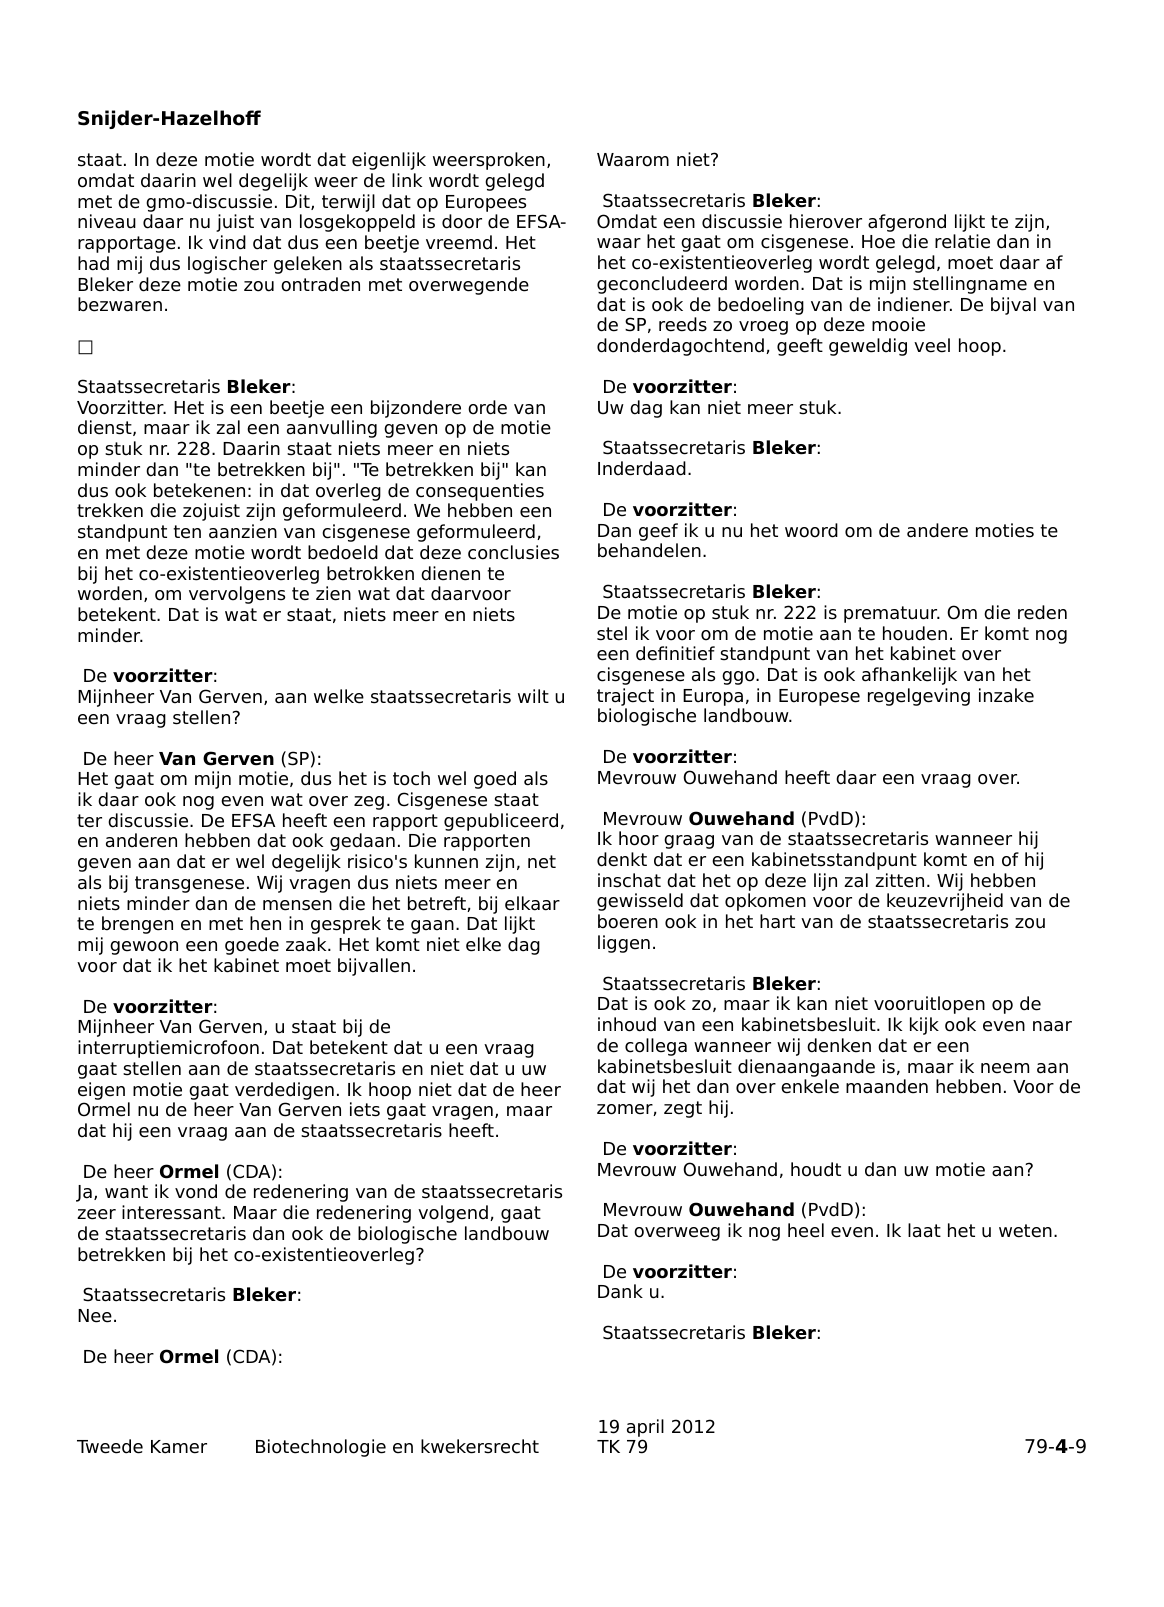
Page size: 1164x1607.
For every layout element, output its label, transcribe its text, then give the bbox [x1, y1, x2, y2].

text Dat overweeg ik nog heel even. Ik laat het u weten. [596, 1221, 1087, 1242]
text De voorzitter: [596, 747, 1087, 768]
text Waarom niet? [596, 150, 1087, 171]
text Staatssecretaris Bleker: [596, 191, 1087, 212]
text Mevrouw Ouwehand (PvdD): [596, 1200, 1087, 1221]
text De motie op stuk nr. 222 is prematuur. Om die reden stel ik voor om de motie aan te houden. Er komt nog een definitief standpunt van het kabinet over cisgenese als ggo. Dat is ook afhankelijk van het traject in Europa, in Europese regelgeving inzake biologische landbouw. [596, 603, 1087, 727]
text Inderdaad. [596, 459, 1087, 480]
text □ [77, 336, 567, 357]
text Staatssecretaris Bleker: [596, 582, 1087, 603]
text De voorzitter: [77, 996, 567, 1017]
text De heer Ormel (CDA): [77, 1347, 567, 1367]
text Mevrouw Ouwehand heeft daar een vraag over. [596, 768, 1087, 788]
text Het gaat om mijn motie, dus het is toch wel goed als ik daar ook nog even wat over zeg. Cisgenese staat ter discussie. De EFSA heeft een rapport gepubliceerd, en anderen hebben dat ook gedaan. Die rapporten geven aan dat er wel degelijk risico's kunnen zijn, net als bij transgenese. Wij vragen dus niets meer en niets minder dan de mensen die het betreft, bij elkaar te brengen en met hen in gesprek te gaan. Dat lijkt mij gewoon een goede zaak. Het komt niet elke dag voor dat ik het kabinet moet bijvallen. [77, 769, 567, 976]
text Ik hoor graag van de staatssecretaris wanneer hij denkt dat er een kabinetsstandpunt komt en of hij inschat dat het op deze lijn zal zitten. Wij hebben gewisseld dat opkomen voor de keuzevrijheid van de boeren ook in het hart van de staatssecretaris zou liggen. [596, 829, 1087, 953]
text De voorzitter: [77, 666, 567, 687]
text Voorzitter. Het is een beetje een bijzondere orde van dienst, maar ik zal een aanvulling geven op de motie op stuk nr. 228. Daarin staat niets meer en niets minder dan "te betrekken bij". "Te betrekken bij" kan dus ook betekenen: in dat overleg de consequenties trekken die zojuist zijn geformuleerd. We hebben een standpunt ten aanzien van cisgenese geformuleerd, en met deze motie wordt bedoeld dat deze conclusies bij het co-existentieoverleg betrokken dienen te worden, om vervolgens te zien wat dat daarvoor betekent. Dat is wat er staat, niets meer en niets minder. [77, 397, 567, 646]
text De voorzitter: [596, 1139, 1087, 1159]
text Staatssecretaris Bleker: [77, 1285, 567, 1306]
text Dank u. [596, 1282, 1087, 1303]
text De heer Van Gerven (SP): [77, 748, 567, 769]
text Staatssecretaris Bleker: [596, 438, 1087, 459]
text De voorzitter: [596, 500, 1087, 520]
text Mijnheer Van Gerven, aan welke staatssecretaris wilt u een vraag stellen? [77, 687, 567, 728]
text De heer Ormel (CDA): [77, 1162, 567, 1182]
text Dat is ook zo, maar ik kan niet vooruitlopen op de inhoud van een kabinetsbesluit. Ik kijk ook even naar de collega wanneer wij denken dat er een kabinetsbesluit dienaangaande is, maar ik neem aan dat wij het dan over enkele maanden hebben. Voor de zomer, zegt hij. [596, 994, 1087, 1119]
text Staatssecretaris Bleker: [596, 1323, 1087, 1344]
text Staatssecretaris Bleker: [77, 377, 567, 397]
text Mevrouw Ouwehand, houdt u dan uw motie aan? [596, 1159, 1087, 1180]
text De voorzitter: [596, 1262, 1087, 1282]
text staat. In deze motie wordt dat eigenlijk weersproken, omdat daarin wel degelijk weer de link wordt gelegd met de gmo-discussie. Dit, terwijl dat op Europees niveau daar nu juist van losgekoppeld is door de EFSA-rapportage. Ik vind dat dus een beetje vreemd. Het had mij dus logischer geleken als staatssecretaris Bleker deze motie zou ontraden met overwegende bezwaren. [77, 150, 567, 316]
text Uw dag kan niet meer stuk. [596, 397, 1087, 418]
text Staatssecretaris Bleker: [596, 973, 1087, 994]
text Dan geef ik u nu het woord om de andere moties te behandelen. [596, 520, 1087, 562]
text Mijnheer Van Gerven, u staat bij de interruptiemicrofoon. Dat betekent dat u een vraag gaat stellen aan de staatssecretaris en niet dat u uw eigen motie gaat verdedigen. Ik hoop niet dat de heer Ormel nu de heer Van Gerven iets gaat vragen, maar dat hij een vraag aan de staatssecretaris heeft. [77, 1017, 567, 1142]
text Nee. [77, 1306, 567, 1327]
text Mevrouw Ouwehand (PvdD): [596, 808, 1087, 829]
text Ja, want ik vond de redenering van de staatssecretaris zeer interessant. Maar die redenering volgend, gaat de staatssecretaris dan ook de biologische landbouw betrekken bij het co-existentieoverleg? [77, 1182, 567, 1265]
text De voorzitter: [596, 377, 1087, 397]
text Omdat een discussie hierover afgerond lijkt te zijn, waar het gaat om cisgenese. Hoe die relatie dan in het co-existentieoverleg wordt gelegd, moet daar af geconcludeerd worden. Dat is mijn stellingname en dat is ook de bedoeling van de indiener. De bijval van de SP, reeds zo vroeg op deze mooie donderdagochtend, geeft geweldig veel hoop. [596, 212, 1087, 357]
